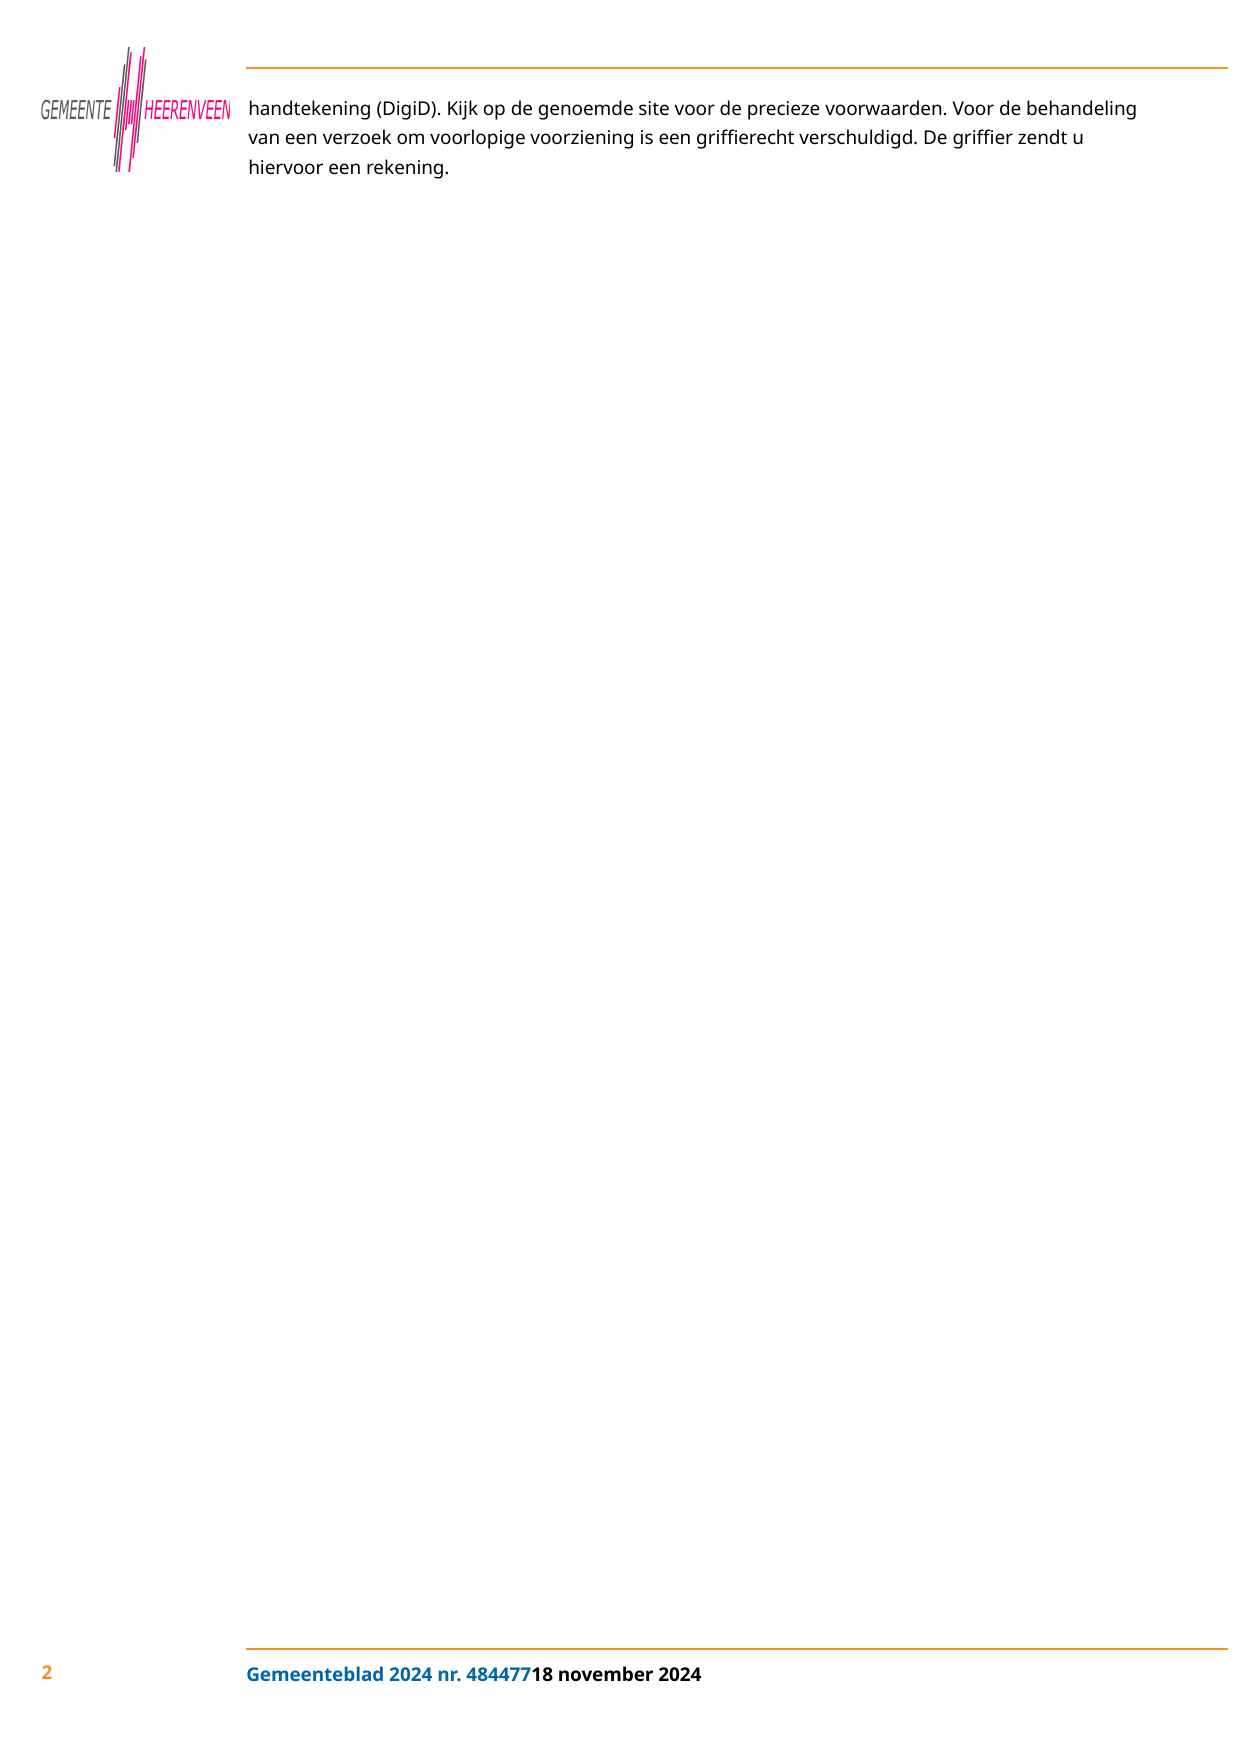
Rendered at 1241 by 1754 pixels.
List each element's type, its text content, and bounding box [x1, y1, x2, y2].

picture [41, 47, 231, 172]
text handtekening (DigiD). Kijk op de genoemde site voor de precieze voorwaarden. Voor de behandeling van een verzoek om voorlopige voorziening is een griffierecht verschuldigd. De griffier zendt u hiervoor een rekening. [248, 95, 1152, 180]
